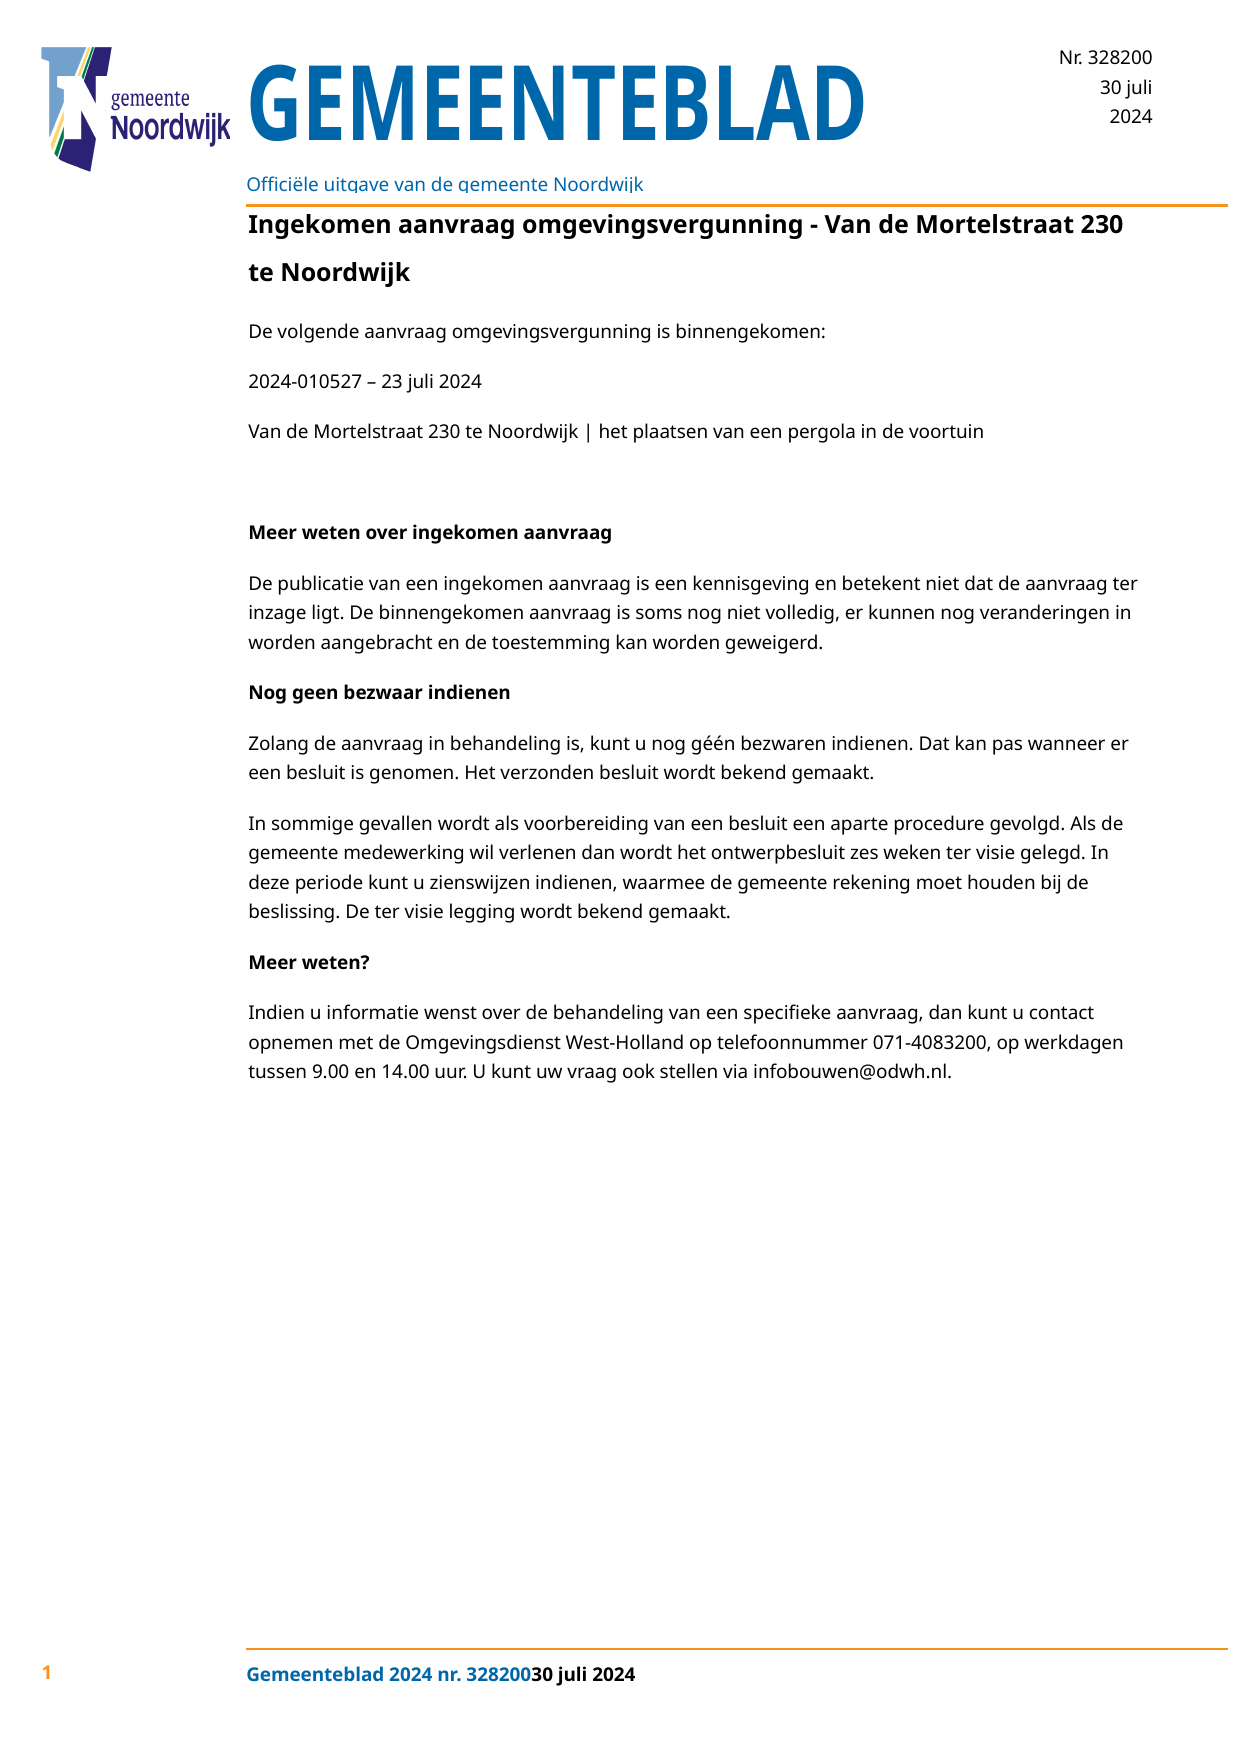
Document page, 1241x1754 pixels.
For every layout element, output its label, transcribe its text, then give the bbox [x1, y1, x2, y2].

text In sommige gevallen wordt als voorbereiding van een besluit een aparte procedure gevolgd. Als de gemeente medewerking wil verlenen dan wordt het ontwerpbesluit zes weken ter visie gelegd. In deze periode kunt u zienswijzen indienen, waarmee de gemeente rekening moet houden bij de beslissing. De ter visie legging wordt bekend gemaakt. [248, 810, 1152, 924]
text 2024-010527 – 23 juli 2024 [248, 368, 1152, 394]
text Zolang de aanvraag in behandeling is, kunt u nog géén bezwaren indienen. Dat kan pas wanneer er een besluit is genomen. Het verzonden besluit wordt bekend gemaakt. [248, 730, 1152, 785]
text Meer weten over ingekomen aanvraag [248, 519, 1152, 545]
text Meer weten? [248, 949, 1152, 975]
text Van de Mortelstraat 230 te Noordwijk | het plaatsen van een pergola in de voortuin [248, 419, 1152, 444]
text Indien u informatie wenst over de behandeling van een specifieke aanvraag, dan kunt u contact opnemen met de Omgevingsdienst West-Holland op telefoonnummer 071-4083200, op werkdagen tussen 9.00 en 14.00 uur. U kunt uw vraag ook stellen via infobouwen@odwh.nl. [248, 999, 1152, 1084]
text Nog geen bezwaar indienen [248, 679, 1152, 705]
picture [41, 47, 231, 172]
text De publicatie van een ingekomen aanvraag is een kennisgeving en betekent niet dat de aanvraag ter inzage ligt. De binnengekomen aanvraag is soms nog niet volledig, er kunnen nog veranderingen in worden aangebracht en de toestemming kan worden geweigerd. [248, 570, 1152, 655]
text Ingekomen aanvraag omgevingsvergunning - Van de Mortelstraat 230 te Noordwijk [248, 207, 1152, 288]
text De volgende aanvraag omgevingsvergunning is binnengekomen: [248, 318, 1152, 344]
